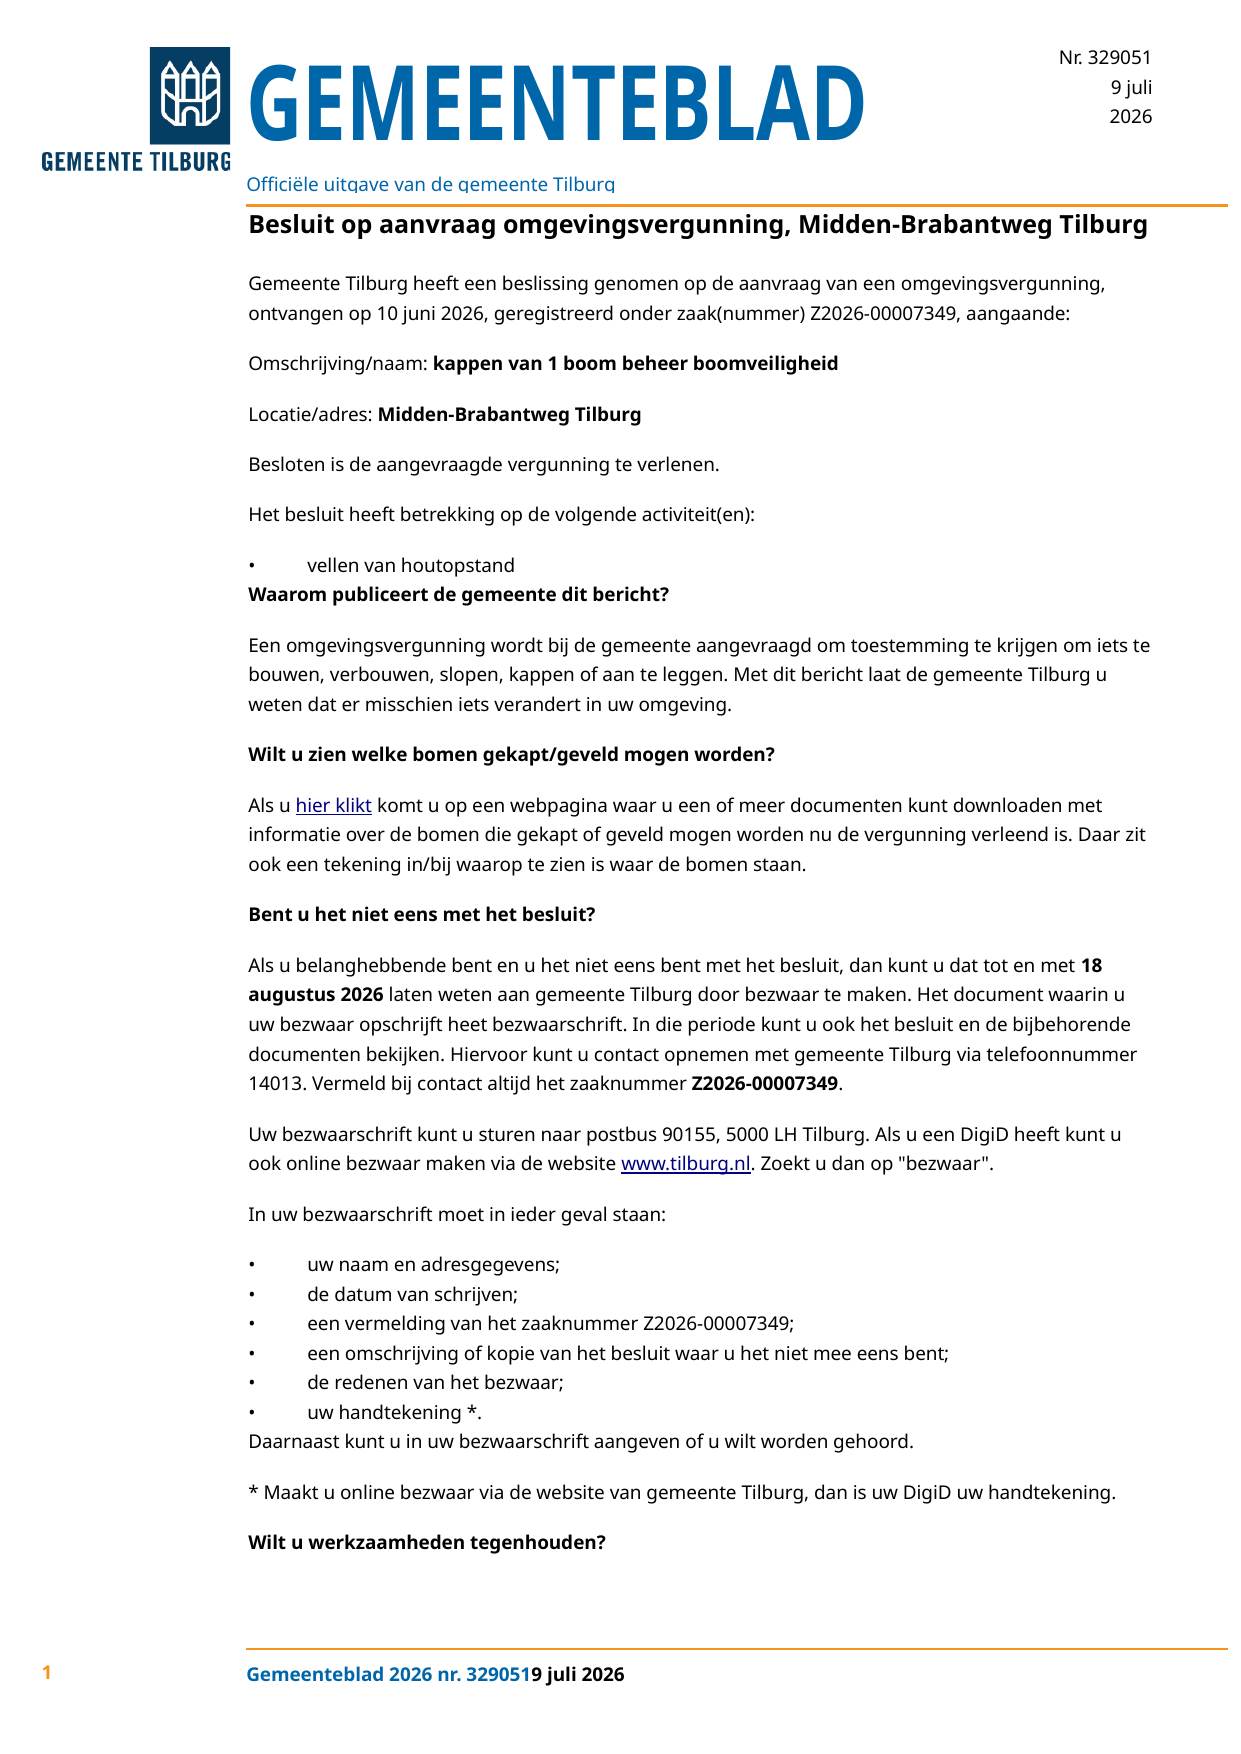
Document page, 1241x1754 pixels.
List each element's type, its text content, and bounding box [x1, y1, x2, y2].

text Bent u het niet eens met het besluit? [248, 902, 1152, 927]
list vellen van houtopstand [248, 552, 1152, 578]
text Uw bezwaarschrift kunt u sturen naar postbus 90155, 5000 LH Tilburg. Als u een DigiD heeft kunt u ook online bezwaar maken via de website www.tilburg.nl. Zoekt u dan op "bezwaar". [248, 1121, 1152, 1176]
list de redenen van het bezwaar; [248, 1369, 1152, 1395]
picture [41, 47, 231, 172]
text Wilt u zien welke bomen gekapt/geveld mogen worden? [248, 742, 1152, 767]
text Als u belanghebbende bent en u het niet eens bent met het besluit, dan kunt u dat tot en met 18 augustus 2026 laten weten aan gemeente Tilburg door bezwaar te maken. Het document waarin u uw bezwaar opschrijft heet bezwaarschrift. In die periode kunt u ook het besluit en de bijbehorende documenten bekijken. Hiervoor kunt u contact opnemen met gemeente Tilburg via telefoonnummer 14013. Vermeld bij contact altijd het zaaknummer Z2026-00007349. [248, 952, 1152, 1096]
text Als u hier klikt komt u op een webpagina waar u een of meer documenten kunt downloaden met informatie over de bomen die gekapt of geveld mogen worden nu de vergunning verleend is. Daar zit ook een tekening in/bij waarop te zien is waar de bomen staan. [248, 792, 1152, 877]
text Locatie/adres: Midden-Brabantweg Tilburg [248, 401, 1152, 426]
text Een omgevingsvergunning wordt bij de gemeente aangevraagd om toestemming te krijgen om iets te bouwen, verbouwen, slopen, kappen of aan te leggen. Met dit bericht laat de gemeente Tilburg u weten dat er misschien iets verandert in uw omgeving. [248, 632, 1152, 717]
list uw naam en adresgegevens; [248, 1251, 1152, 1277]
list een omschrijving of kopie van het besluit waar u het niet mee eens bent; [248, 1340, 1152, 1366]
list uw handtekening *. [248, 1399, 1152, 1425]
text Waarom publiceert de gemeente dit bericht? [248, 582, 1152, 607]
text Het besluit heeft betrekking op de volgende activiteit(en): [248, 502, 1152, 527]
text Besluit op aanvraag omgevingsvergunning, Midden-Brabantweg Tilburg [248, 207, 1152, 241]
text Besloten is de aangevraagde vergunning te verlenen. [248, 451, 1152, 477]
text Omschrijving/naam: kappen van 1 boom beheer boomveiligheid [248, 350, 1152, 376]
text In uw bezwaarschrift moet in ieder geval staan: [248, 1201, 1152, 1226]
list de datum van schrijven; [248, 1281, 1152, 1306]
text Wilt u werkzaamheden tegenhouden? [248, 1529, 1152, 1555]
text Gemeente Tilburg heeft een beslissing genomen op de aanvraag van een omgevingsvergunning, ontvangen op 10 juni 2026, geregistreerd onder zaak(nummer) Z2026-00007349, aangaande: [248, 270, 1152, 326]
list een vermelding van het zaaknummer Z2026-00007349; [248, 1310, 1152, 1336]
text Daarnaast kunt u in uw bezwaarschrift aangeven of u wilt worden gehoord. [248, 1429, 1152, 1454]
text * Maakt u online bezwaar via de website van gemeente Tilburg, dan is uw DigiD uw handtekening. [248, 1479, 1152, 1505]
